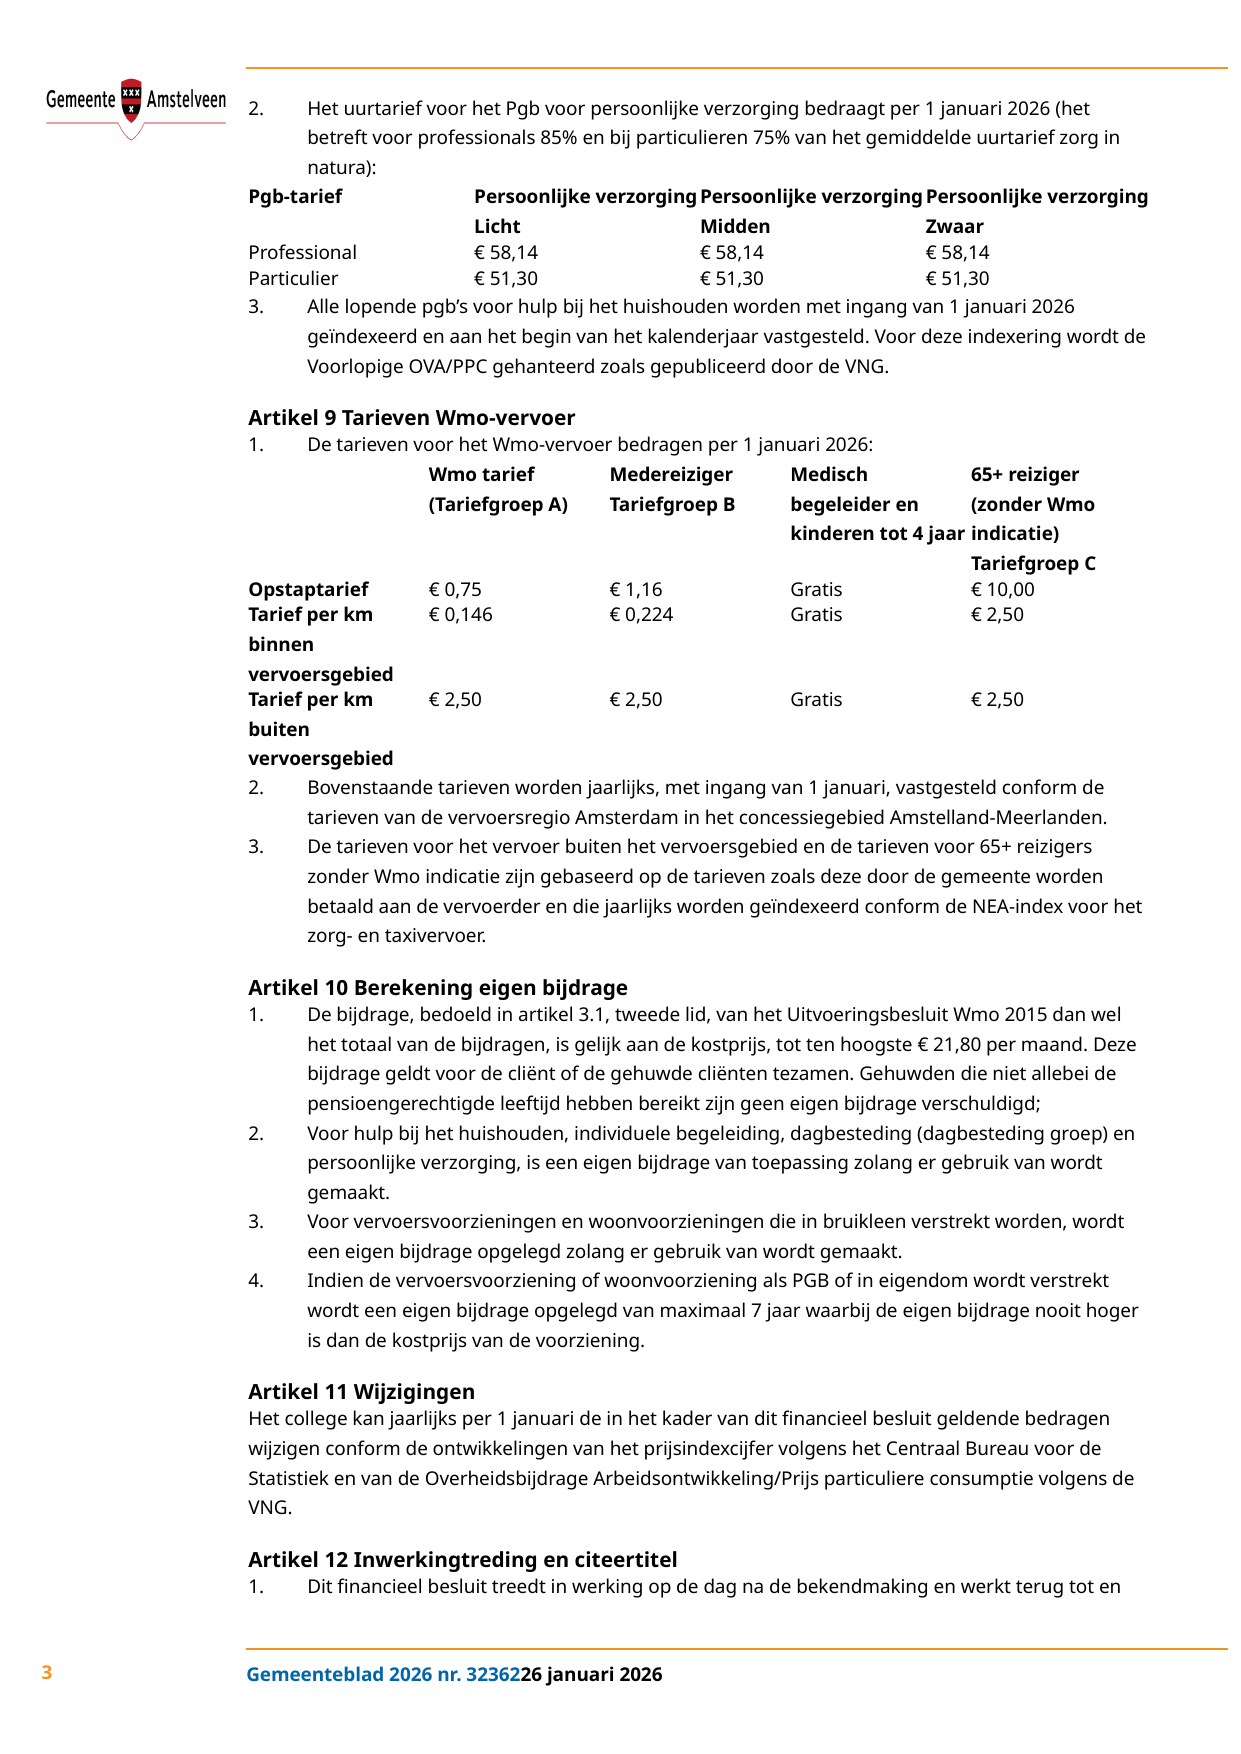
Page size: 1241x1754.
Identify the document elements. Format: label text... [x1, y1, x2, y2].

picture [41, 47, 231, 172]
table_cell € 2,50 [429, 686, 609, 771]
table_cell Gratis [790, 576, 971, 602]
table_header Wmo tarief (Tariefgroep A) [429, 461, 609, 576]
table_cell € 51,30 [700, 265, 926, 290]
list Indien de vervoersvoorziening of woonvoorziening als PGB of in eigendom wordt verstrekt wordt een eigen bijdrage opgelegd van maximaal 7 jaar waarbij de eigen bijdrage nooit hoger is dan de kostprijs van de voorziening. [248, 1268, 1152, 1352]
table_cell € 0,75 [429, 576, 609, 602]
list Alle lopende pgb’s voor hulp bij het huishouden worden met ingang van 1 januari 2026 geïndexeerd en aan het begin van het kalenderjaar vastgesteld. Voor deze indexering wordt de Voorlopige OVA/PPC gehanteerd zoals gepubliceerd door de VNG. [248, 294, 1152, 378]
list De tarieven voor het vervoer buiten het vervoersgebied en de tarieven voor 65+ reizigers zonder Wmo indicatie zijn gebaseerd op de tarieven zoals deze door de gemeente worden betaald aan de vervoerder en die jaarlijks worden geïndexeerd conform de NEA-index voor het zorg- en taxivervoer. [248, 834, 1152, 948]
table_cell € 0,146 [429, 602, 609, 686]
text Artikel 11 Wijzigingen [248, 1377, 1152, 1406]
table_cell Gratis [790, 686, 971, 771]
table_cell Gratis [790, 602, 971, 686]
table_cell € 10,00 [971, 576, 1152, 602]
list Dit financieel besluit treedt in werking op de dag na de bekendmaking en werkt terug tot en [248, 1573, 1152, 1599]
text Artikel 10 Berekening eigen bijdrage [248, 973, 1152, 1001]
table_header 65+ reiziger (zonder Wmo indicatie) Tariefgroep C [971, 461, 1152, 576]
list De tarieven voor het Wmo-vervoer bedragen per 1 januari 2026: [248, 432, 1152, 457]
table_header [248, 461, 429, 576]
table_header Medereiziger Tariefgroep B [609, 461, 790, 576]
text Artikel 12 Inwerkingtreding en citeertitel [248, 1545, 1152, 1573]
table_header Medisch begeleider en kinderen tot 4 jaar [790, 461, 971, 576]
table_cell Opstaptarief [248, 576, 429, 602]
table_header Persoonlijke verzorging Licht [474, 184, 700, 239]
table_cell € 58,14 [926, 239, 1152, 265]
table_cell € 2,50 [971, 602, 1152, 686]
table_cell € 1,16 [609, 576, 790, 602]
table_cell € 0,224 [609, 602, 790, 686]
table_cell € 51,30 [926, 265, 1152, 290]
list Voor hulp bij het huishouden, individuele begeleiding, dagbesteding (dagbesteding groep) en persoonlijke verzorging, is een eigen bijdrage van toepassing zolang er gebruik van wordt gemaakt. [248, 1120, 1152, 1204]
table_cell Tarief per km buiten vervoersgebied [248, 686, 429, 771]
list Bovenstaande tarieven worden jaarlijks, met ingang van 1 januari, vastgesteld conform de tarieven van de vervoersregio Amsterdam in het concessiegebied Amstelland-Meerlanden. [248, 774, 1152, 830]
table_cell € 2,50 [971, 686, 1152, 771]
table_cell Professional [248, 239, 474, 265]
list Het uurtarief voor het Pgb voor persoonlijke verzorging bedraagt per 1 januari 2026 (het betreft voor professionals 85% en bij particulieren 75% van het gemiddelde uurtarief zorg in natura): [248, 95, 1152, 180]
text Het college kan jaarlijks per 1 januari de in het kader van dit financieel besluit geldende bedragen wijzigen conform de ontwikkelingen van het prijsindexcijfer volgens het Centraal Bureau voor de Statistiek en van de Overheidsbijdrage Arbeidsontwikkeling/Prijs particuliere consumptie volgens de VNG. [248, 1406, 1152, 1520]
table_cell € 58,14 [700, 239, 926, 265]
table_cell € 2,50 [609, 686, 790, 771]
table_cell € 51,30 [474, 265, 700, 290]
table_header Persoonlijke verzorging Midden [700, 184, 926, 239]
table_cell Particulier [248, 265, 474, 290]
text Artikel 9 Tarieven Wmo-vervoer [248, 403, 1152, 432]
table_cell € 58,14 [474, 239, 700, 265]
table_header Pgb-tarief [248, 184, 474, 239]
list Voor vervoersvoorzieningen en woonvoorzieningen die in bruikleen verstrekt worden, wordt een eigen bijdrage opgelegd zolang er gebruik van wordt gemaakt. [248, 1208, 1152, 1264]
table_header Persoonlijke verzorging Zwaar [926, 184, 1152, 239]
list De bijdrage, bedoeld in artikel 3.1, tweede lid, van het Uitvoeringsbesluit Wmo 2015 dan wel het totaal van de bijdragen, is gelijk aan de kostprijs, tot ten hoogste € 21,80 per maand. Deze bijdrage geldt voor de cliënt of de gehuwde cliënten tezamen. Gehuwden die niet allebei de pensioengerechtigde leeftijd hebben bereikt zijn geen eigen bijdrage verschuldigd; [248, 1001, 1152, 1116]
table_cell Tarief per km binnen vervoersgebied [248, 602, 429, 686]
